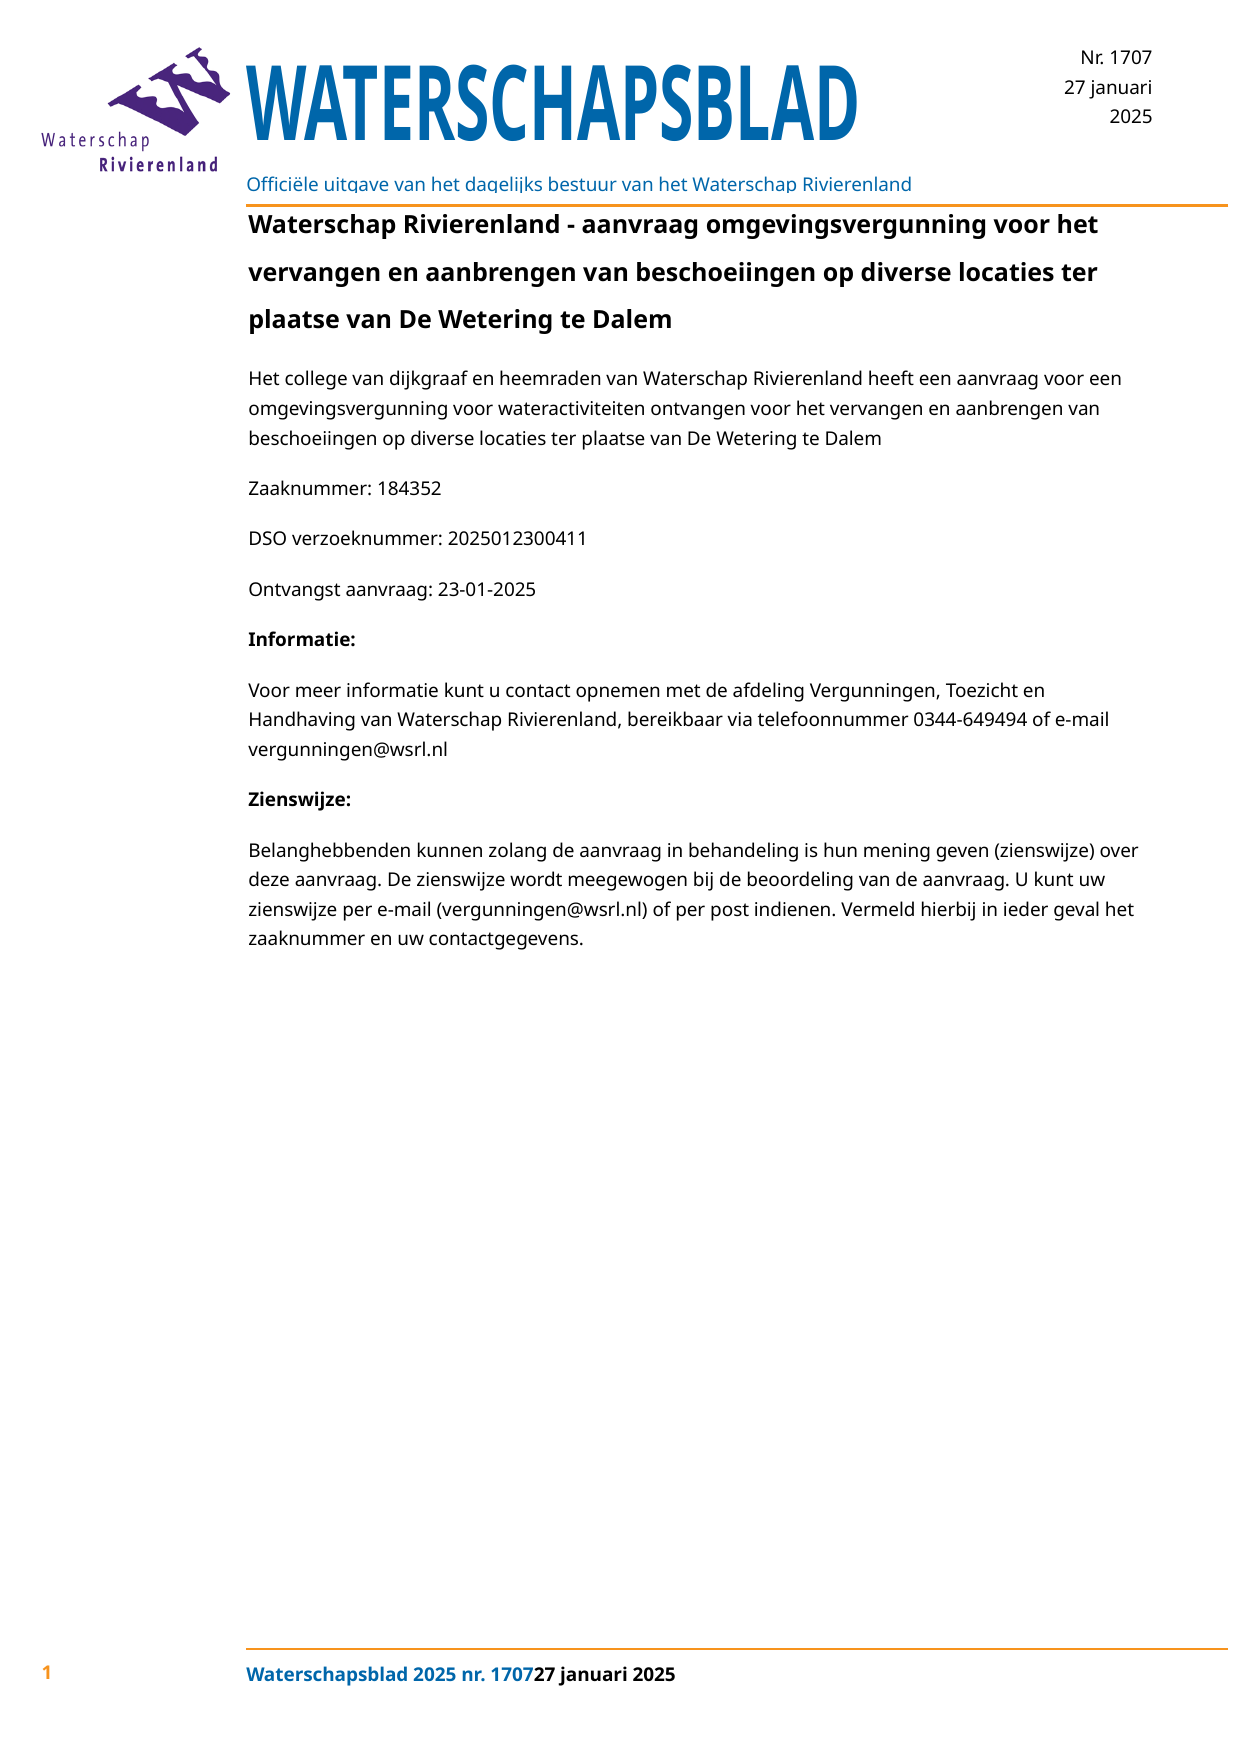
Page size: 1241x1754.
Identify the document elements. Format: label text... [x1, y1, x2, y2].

text Belanghebbenden kunnen zolang de aanvraag in behandeling is hun mening geven (zienswijze) over deze aanvraag. De zienswijze wordt meegewogen bij de beoordeling van de aanvraag. U kunt uw zienswijze per e-mail (vergunningen@wsrl.nl) of per post indienen. Vermeld hierbij in ieder geval het zaaknummer en uw contactgegevens. [248, 837, 1152, 951]
picture [41, 47, 231, 172]
text Voor meer informatie kunt u contact opnemen met de afdeling Vergunningen, Toezicht en Handhaving van Waterschap Rivierenland, bereikbaar via telefoonnummer 0344-649494 of e-mail vergunningen@wsrl.nl [248, 677, 1152, 762]
text Informatie: [248, 626, 1152, 652]
text DSO verzoeknummer: 2025012300411 [248, 526, 1152, 551]
text Het college van dijkgraaf en heemraden van Waterschap Rivierenland heeft een aanvraag voor een omgevingsvergunning voor wateractiviteiten ontvangen voor het vervangen en aanbrengen van beschoeiingen op diverse locaties ter plaatse van De Wetering te Dalem [248, 366, 1152, 450]
text Ontvangst aanvraag: 23-01-2025 [248, 576, 1152, 602]
text Waterschap Rivierenland - aanvraag omgevingsvergunning voor het vervangen en aanbrengen van beschoeiingen op diverse locaties ter plaatse van De Wetering te Dalem [248, 207, 1152, 336]
text Zaaknummer: 184352 [248, 475, 1152, 501]
text Zienswijze: [248, 786, 1152, 812]
